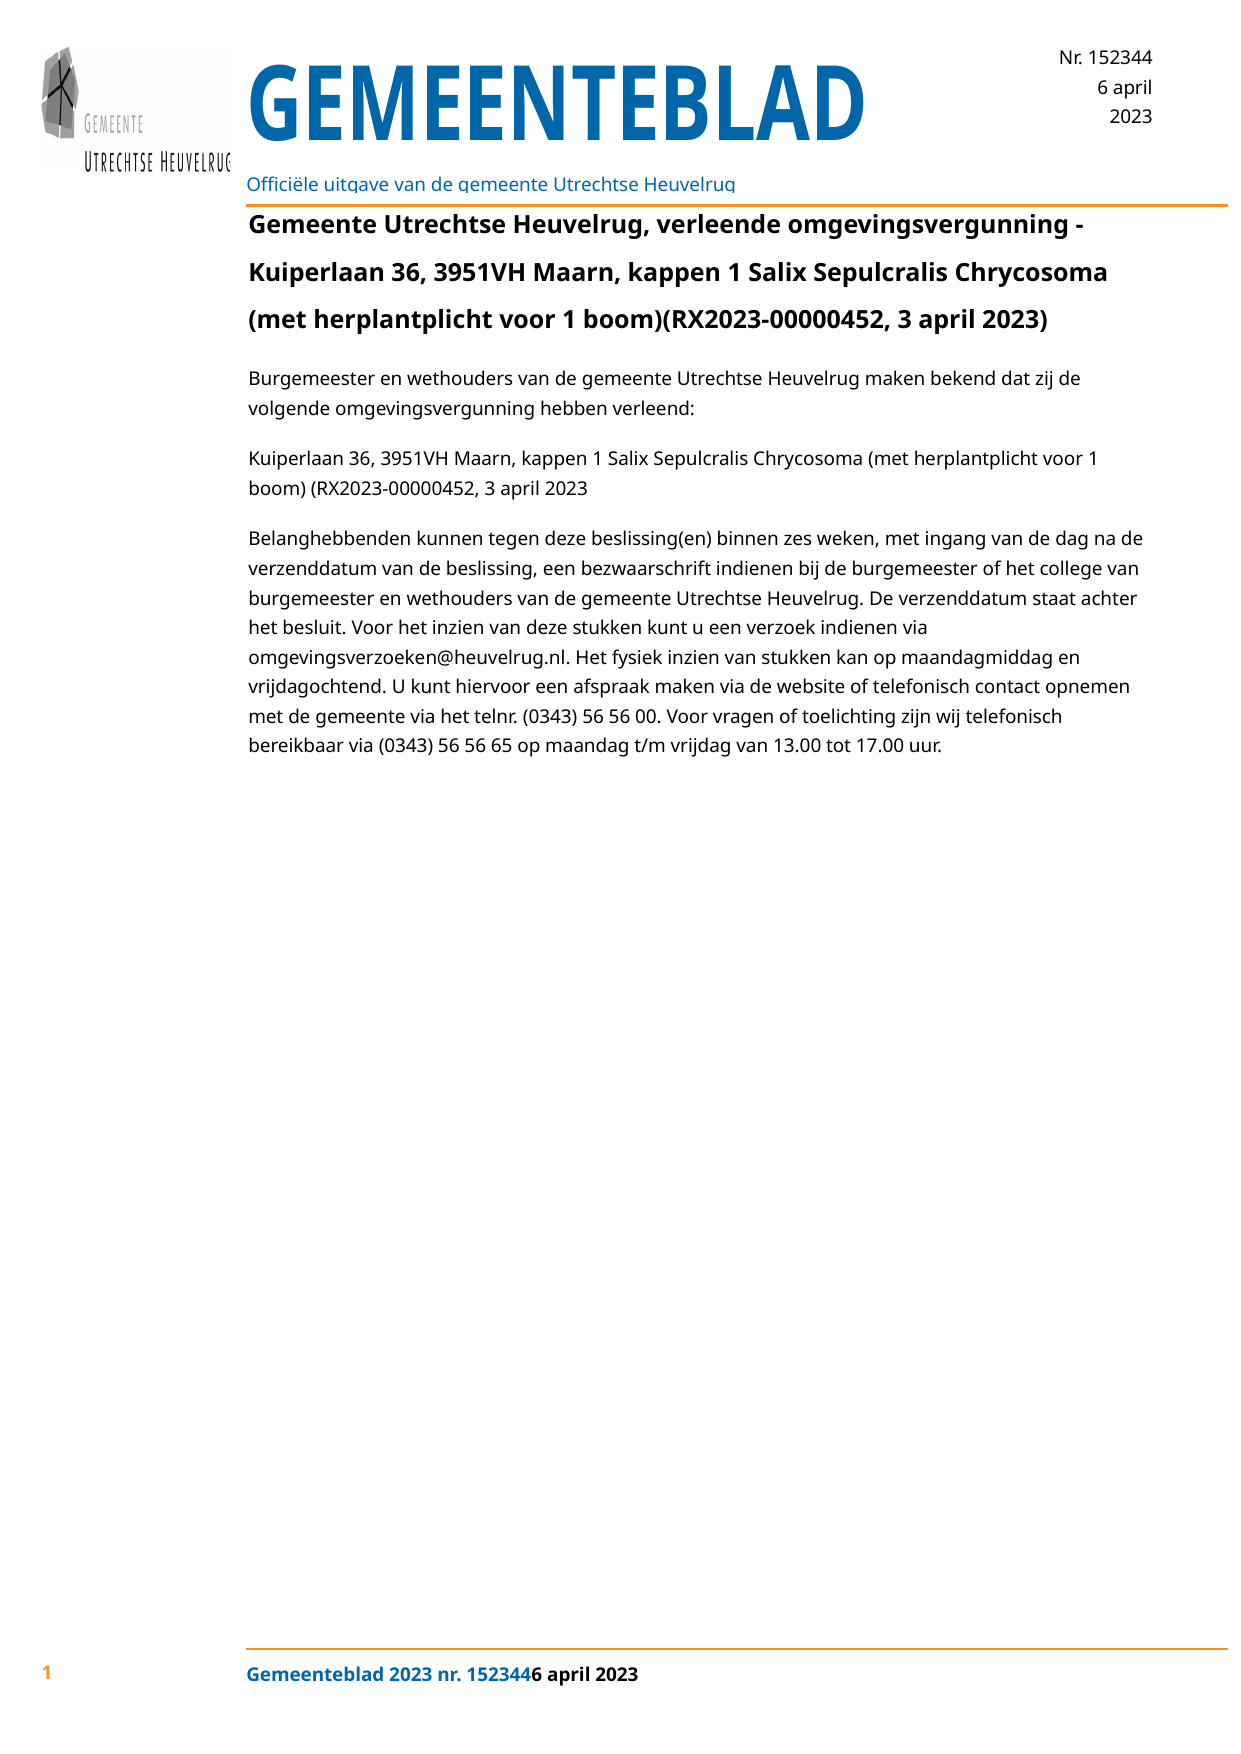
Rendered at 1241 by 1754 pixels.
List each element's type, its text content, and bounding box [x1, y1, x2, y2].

text Kuiperlaan 36, 3951VH Maarn, kappen 1 Salix Sepulcralis Chrycosoma (met herplantplicht voor 1 boom) (RX2023-00000452, 3 april 2023 [248, 446, 1152, 501]
text Gemeente Utrechtse Heuvelrug, verleende omgevingsvergunning - Kuiperlaan 36, 3951VH Maarn, kappen 1 Salix Sepulcralis Chrycosoma (met herplantplicht voor 1 boom)(RX2023-00000452, 3 april 2023) [248, 207, 1152, 336]
text Belanghebbenden kunnen tegen deze beslissing(en) binnen zes weken, met ingang van de dag na de verzenddatum van de beslissing, een bezwaarschrift indienen bij de burgemeester of het college van burgemeester en wethouders van de gemeente Utrechtse Heuvelrug. De verzenddatum staat achter het besluit. Voor het inzien van deze stukken kunt u een verzoek indienen via omgevingsverzoeken@heuvelrug.nl. Het fysiek inzien van stukken kan op maandagmiddag en vrijdagochtend. U kunt hiervoor een afspraak maken via de website of telefonisch contact opnemen met de gemeente via het telnr. (0343) 56 56 00. Voor vragen of toelichting zijn wij telefonisch bereikbaar via (0343) 56 56 65 op maandag t/m vrijdag van 13.00 tot 17.00 uur. [248, 526, 1152, 758]
text Burgemeester en wethouders van de gemeente Utrechtse Heuvelrug maken bekend dat zij de volgende omgevingsvergunning hebben verleend: [248, 366, 1152, 421]
picture [41, 47, 231, 172]
